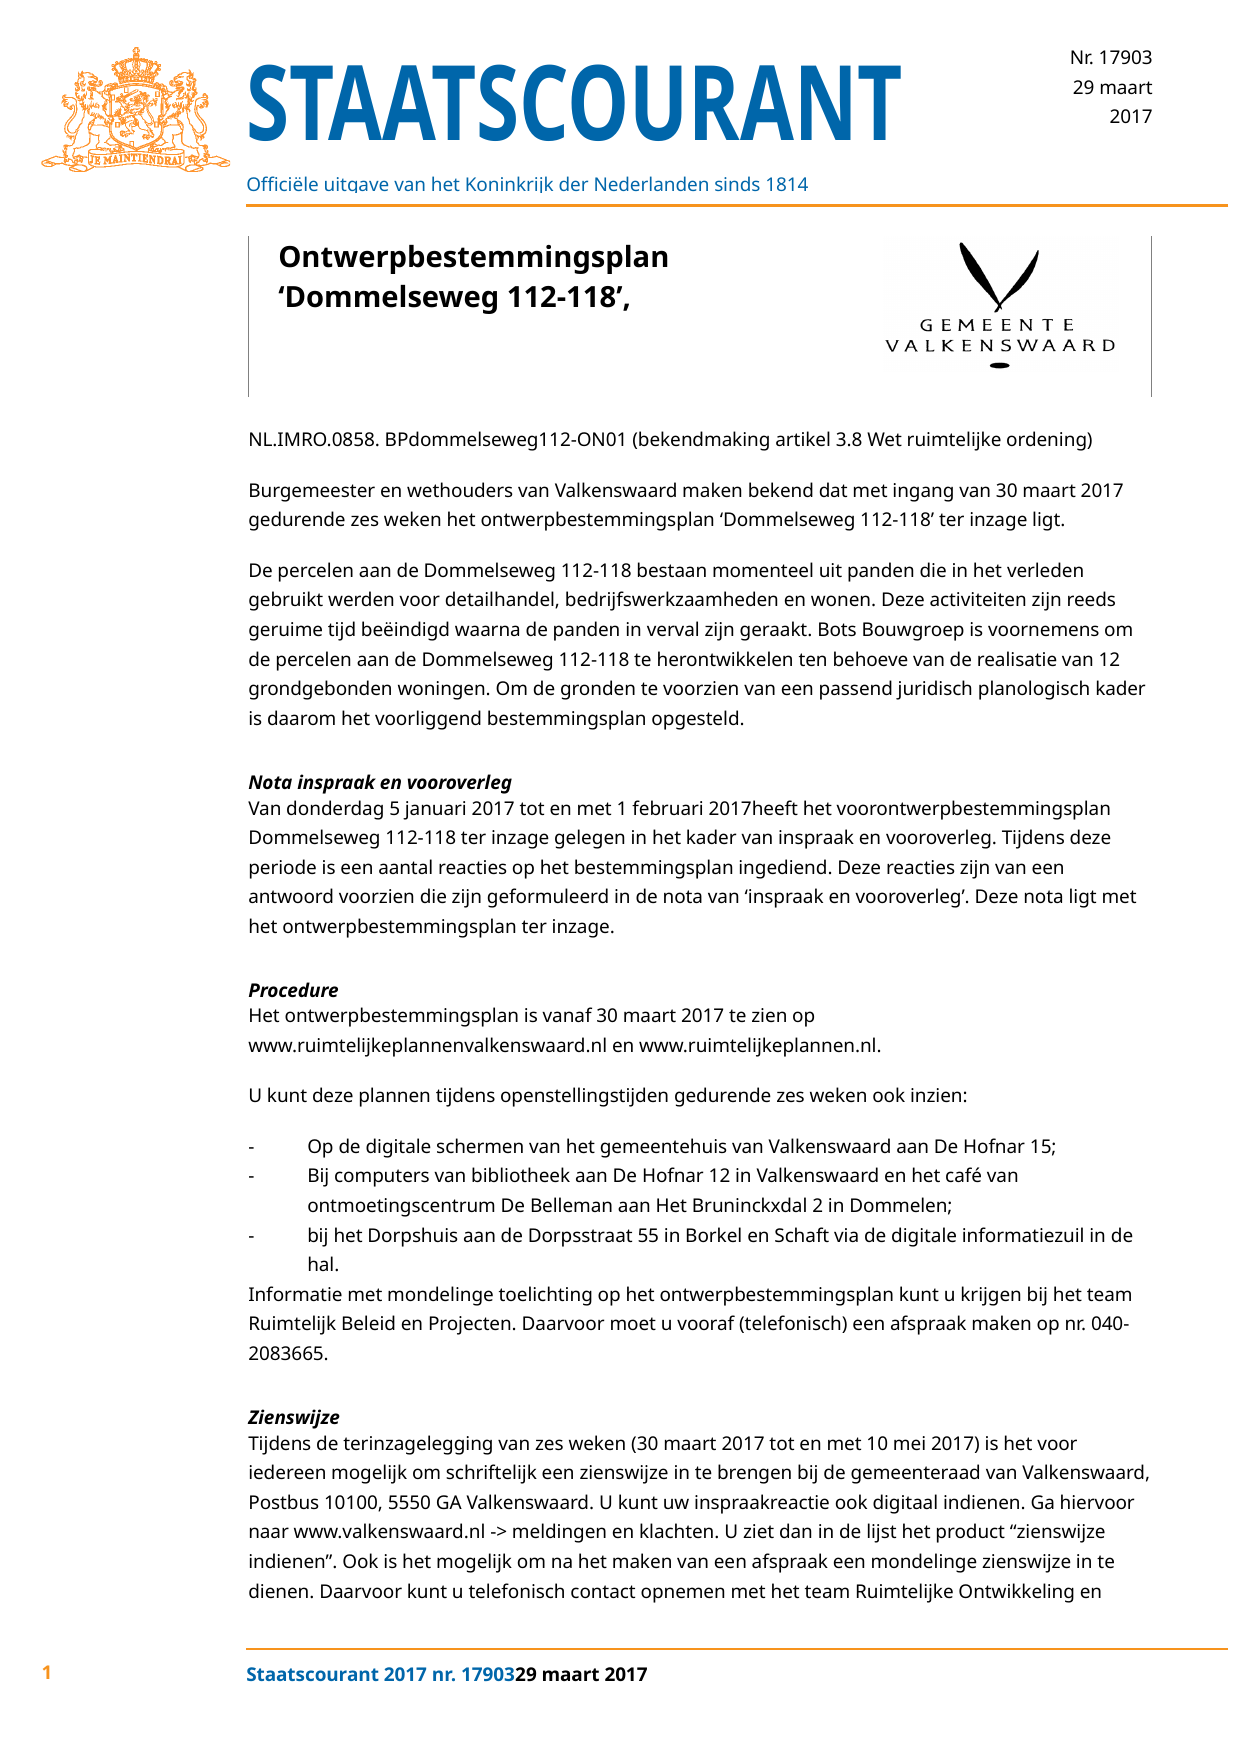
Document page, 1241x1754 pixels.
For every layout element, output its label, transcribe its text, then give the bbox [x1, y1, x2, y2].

list Bij computers van bibliotheek aan De Hofnar 12 in Valkenswaard en het café van ontmoetingscentrum De Belleman aan Het Bruninckxdal 2 in Dommelen; [248, 1163, 1152, 1218]
picture [882, 236, 1119, 372]
list bij het Dorpshuis aan de Dorpsstraat 55 in Borkel en Schaft via de digitale informatiezuil in de hal. [248, 1222, 1152, 1277]
table_header Ontwerpbestemmingsplan ‘Dommelseweg 112-118’, [249, 236, 850, 397]
text Informatie met mondelinge toelichting op het ontwerpbestemmingsplan kunt u krijgen bij het team Ruimtelijk Beleid en Projecten. Daarvoor moet u vooraf (telefonisch) een afspraak maken op nr. 040-2083665. [248, 1281, 1152, 1366]
text Zienswijze [248, 1404, 1152, 1430]
text Tijdens de terinzagelegging van zes weken (30 maart 2017 tot en met 10 mei 2017) is het voor iedereen mogelijk om schriftelijk een zienswijze in te brengen bij de gemeenteraad van Valkenswaard, Postbus 10100, 5550 GA Valkenswaard. U kunt uw inspraakreactie ook digitaal indienen. Ga hiervoor naar www.valkenswaard.nl -> meldingen en klachten. U ziet dan in de lijst het product “zienswijze indienen”. Ook is het mogelijk om na het maken van een afspraak een mondelinge zienswijze in te dienen. Daarvoor kunt u telefonisch contact opnemen met het team Ruimtelijke Ontwikkeling en [248, 1430, 1152, 1603]
text Nota inspraak en vooroverleg [248, 769, 1152, 795]
text NL.IMRO.0858. BPdommelseweg112-ON01 (bekendmaking artikel 3.8 Wet ruimtelijke ordening) [248, 427, 1152, 452]
text Het ontwerpbestemmingsplan is vanaf 30 maart 2017 te zien op www.ruimtelijkeplannenvalkenswaard.nl en www.ruimtelijkeplannen.nl. [248, 1003, 1152, 1058]
text Burgemeester en wethouders van Valkenswaard maken bekend dat met ingang van 30 maart 2017 gedurende zes weken het ontwerpbestemmingsplan ‘Dommelseweg 112-118’ ter inzage ligt. [248, 477, 1152, 532]
list Op de digitale schermen van het gemeentehuis van Valkenswaard aan De Hofnar 15; [248, 1133, 1152, 1159]
text De percelen aan de Dommelseweg 112-118 bestaan momenteel uit panden die in het verleden gebruikt werden voor detailhandel, bedrijfswerkzaamheden en wonen. Deze activiteiten zijn reeds geruime tijd beëindigd waarna de panden in verval zijn geraakt. Bots Bouwgroep is voornemens om de percelen aan de Dommelseweg 112-118 te herontwikkelen ten behoeve van de realisatie van 12 grondgebonden woningen. Om de gronden te voorzien van een passend juridisch planologisch kader is daarom het voorliggend bestemmingsplan opgesteld. [248, 557, 1152, 731]
text Van donderdag 5 januari 2017 tot en met 1 februari 2017heeft het voorontwerpbestemmingsplan Dommelseweg 112-118 ter inzage gelegen in het kader van inspraak en vooroverleg. Tijdens deze periode is een aantal reacties op het bestemmingsplan ingediend. Deze reacties zijn van een antwoord voorzien die zijn geformuleerd in de nota van ‘inspraak en vooroverleg’. Deze nota ligt met het ontwerpbestemmingsplan ter inzage. [248, 795, 1152, 939]
text Procedure [248, 977, 1152, 1003]
table_header [850, 236, 1151, 397]
text U kunt deze plannen tijdens openstellingstijden gedurende zes weken ook inzien: [248, 1083, 1152, 1108]
picture [41, 47, 231, 172]
